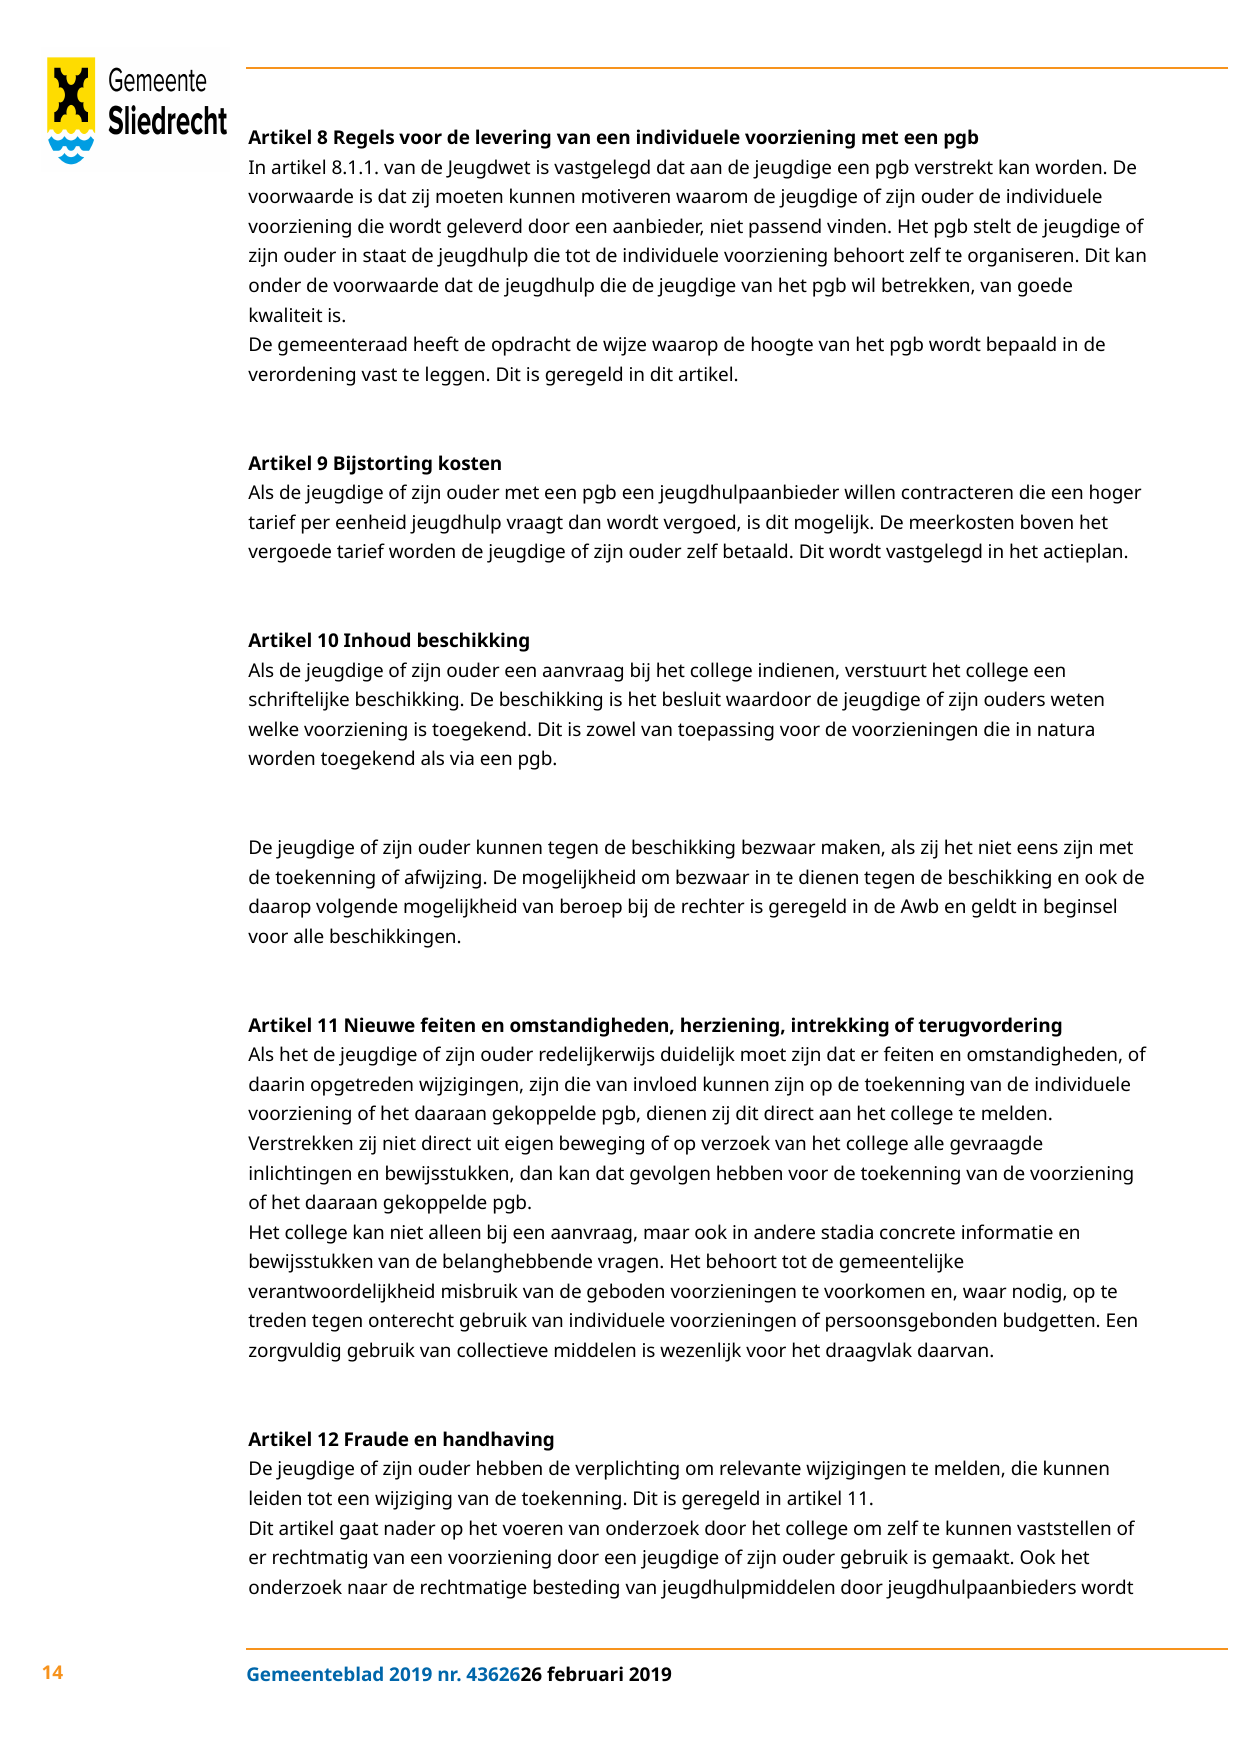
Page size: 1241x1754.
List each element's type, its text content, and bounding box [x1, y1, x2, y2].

text Artikel 10 Inhoud beschikking [248, 627, 1152, 653]
text Artikel 12 Fraude en handhaving [248, 1426, 1152, 1452]
text Dit artikel gaat nader op het voeren van onderzoek door het college om zelf te kunnen vaststellen of er rechtmatig van een voorziening door een jeugdige of zijn ouder gebruik is gemaakt. Ook het onderzoek naar de rechtmatige besteding van jeugdhulpmiddelen door jeugdhulpaanbieders wordt [248, 1515, 1152, 1600]
text Het college kan niet alleen bij een aanvraag, maar ook in andere stadia concrete informatie en bewijsstukken van de belanghebbende vragen. Het behoort tot de gemeentelijke verantwoordelijkheid misbruik van de geboden voorzieningen te voorkomen en, waar nodig, op te treden tegen onterecht gebruik van individuele voorzieningen of persoonsgebonden budgetten. Een zorgvuldig gebruik van collectieve middelen is wezenlijk voor het draagvlak daarvan. [248, 1219, 1152, 1363]
text De jeugdige of zijn ouder hebben de verplichting om relevante wijzigingen te melden, die kunnen leiden tot een wijziging van de toekenning. Dit is geregeld in artikel 11. [248, 1456, 1152, 1511]
text Artikel 9 Bijstorting kosten [248, 450, 1152, 476]
text De jeugdige of zijn ouder kunnen tegen de beschikking bezwaar maken, als zij het niet eens zijn met de toekenning of afwijzing. De mogelijkheid om bezwaar in te dienen tegen de beschikking en ook de daarop volgende mogelijkheid van beroep bij de rechter is geregeld in de Awb en geldt in beginsel voor alle beschikkingen. [248, 834, 1152, 949]
picture [41, 47, 231, 172]
text Artikel 8 Regels voor de levering van een individuele voorziening met een pgb [248, 124, 1152, 150]
text Artikel 11 Nieuwe feiten en omstandigheden, herziening, intrekking of terugvordering [248, 1012, 1152, 1038]
text De gemeenteraad heeft de opdracht de wijze waarop de hoogte van het pgb wordt bepaald in de verordening vast te leggen. Dit is geregeld in dit artikel. [248, 331, 1152, 387]
text Als de jeugdige of zijn ouder een aanvraag bij het college indienen, verstuurt het college een schriftelijke beschikking. De beschikking is het besluit waardoor de jeugdige of zijn ouders weten welke voorziening is toegekend. Dit is zowel van toepassing voor de voorzieningen die in natura worden toegekend als via een pgb. [248, 657, 1152, 771]
text Als de jeugdige of zijn ouder met een pgb een jeugdhulpaanbieder willen contracteren die een hoger tarief per eenheid jeugdhulp vraagt dan wordt vergoed, is dit mogelijk. De meerkosten boven het vergoede tarief worden de jeugdige of zijn ouder zelf betaald. Dit wordt vastgelegd in het actieplan. [248, 479, 1152, 564]
text In artikel 8.1.1. van de Jeugdwet is vastgelegd dat aan de jeugdige een pgb verstrekt kan worden. De voorwaarde is dat zij moeten kunnen motiveren waarom de jeugdige of zijn ouder de individuele voorziening die wordt geleverd door een aanbieder, niet passend vinden. Het pgb stelt de jeugdige of zijn ouder in staat de jeugdhulp die tot de individuele voorziening behoort zelf te organiseren. Dit kan onder de voorwaarde dat de jeugdhulp die de jeugdige van het pgb wil betrekken, van goede kwaliteit is. [248, 154, 1152, 328]
text Als het de jeugdige of zijn ouder redelijkerwijs duidelijk moet zijn dat er feiten en omstandigheden, of daarin opgetreden wijzigingen, zijn die van invloed kunnen zijn op de toekenning van de individuele voorziening of het daaraan gekoppelde pgb, dienen zij dit direct aan het college te melden. Verstrekken zij niet direct uit eigen beweging of op verzoek van het college alle gevraagde inlichtingen en bewijsstukken, dan kan dat gevolgen hebben voor de toekenning van de voorziening of het daaraan gekoppelde pgb. [248, 1041, 1152, 1215]
